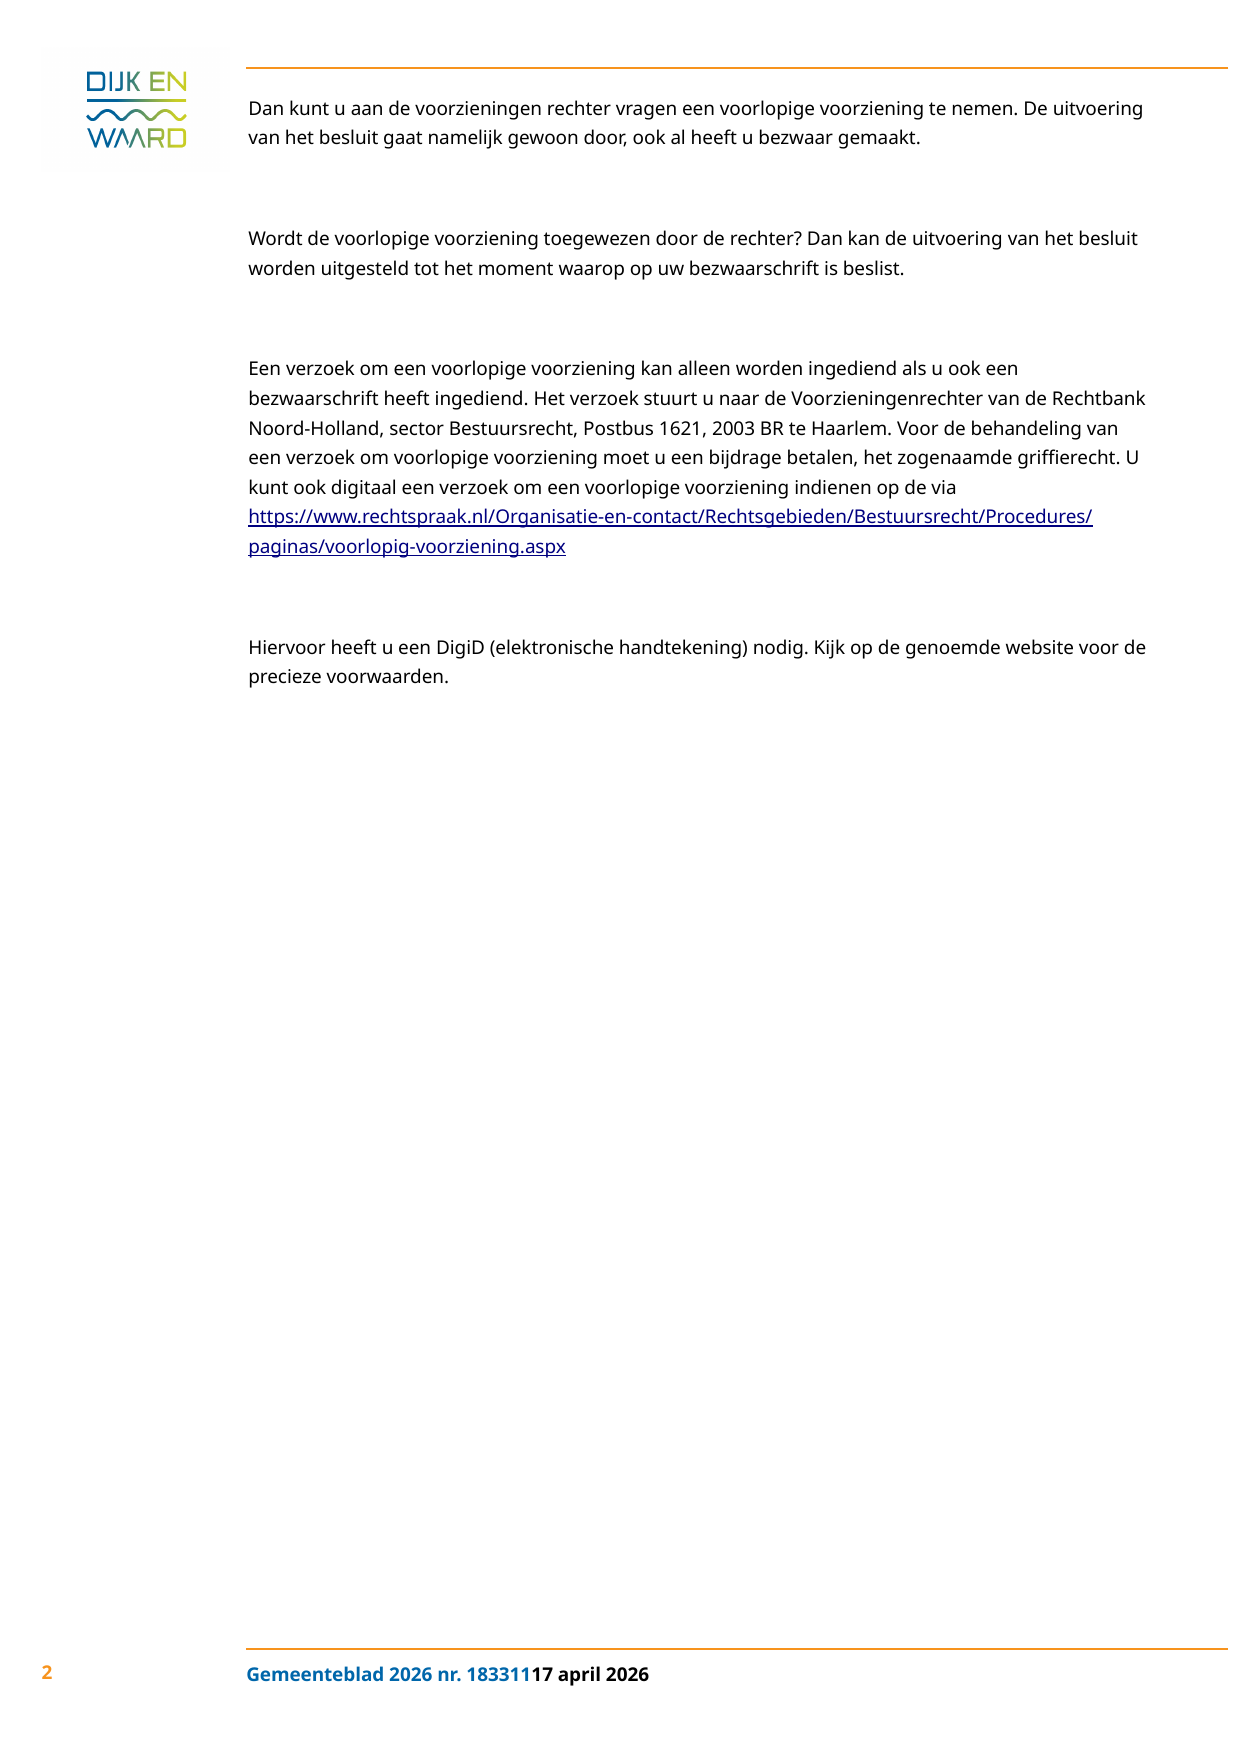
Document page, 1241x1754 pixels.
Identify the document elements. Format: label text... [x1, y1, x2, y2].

text Hiervoor heeft u een DigiD (elektronische handtekening) nodig. Kijk op de genoemde website voor de precieze voorwaarden. [248, 634, 1152, 689]
text Wordt de voorlopige voorziening toegewezen door de rechter? Dan kan de uitvoering van het besluit worden uitgesteld tot het moment waarop op uw bezwaarschrift is beslist. [248, 225, 1152, 281]
text Dan kunt u aan de voorzieningen rechter vragen een voorlopige voorziening te nemen. De uitvoering van het besluit gaat namelijk gewoon door, ook al heeft u bezwaar gemaakt. [248, 95, 1152, 150]
picture [41, 47, 231, 172]
text Een verzoek om een voorlopige voorziening kan alleen worden ingediend als u ook een bezwaarschrift heeft ingediend. Het verzoek stuurt u naar de Voorzieningenrechter van de Rechtbank Noord-Holland, sector Bestuursrecht, Postbus 1621, 2003 BR te Haarlem. Voor de behandeling van een verzoek om voorlopige voorziening moet u een bijdrage betalen, het zogenaamde griffierecht. U kunt ook digitaal een verzoek om een voorlopige voorziening indienen op de via https://www.rechtspraak.nl/Organisatie-en-contact/Rechtsgebieden/Bestuursrecht/Procedures/paginas/voorlopig-voorziening.aspx [248, 356, 1152, 559]
